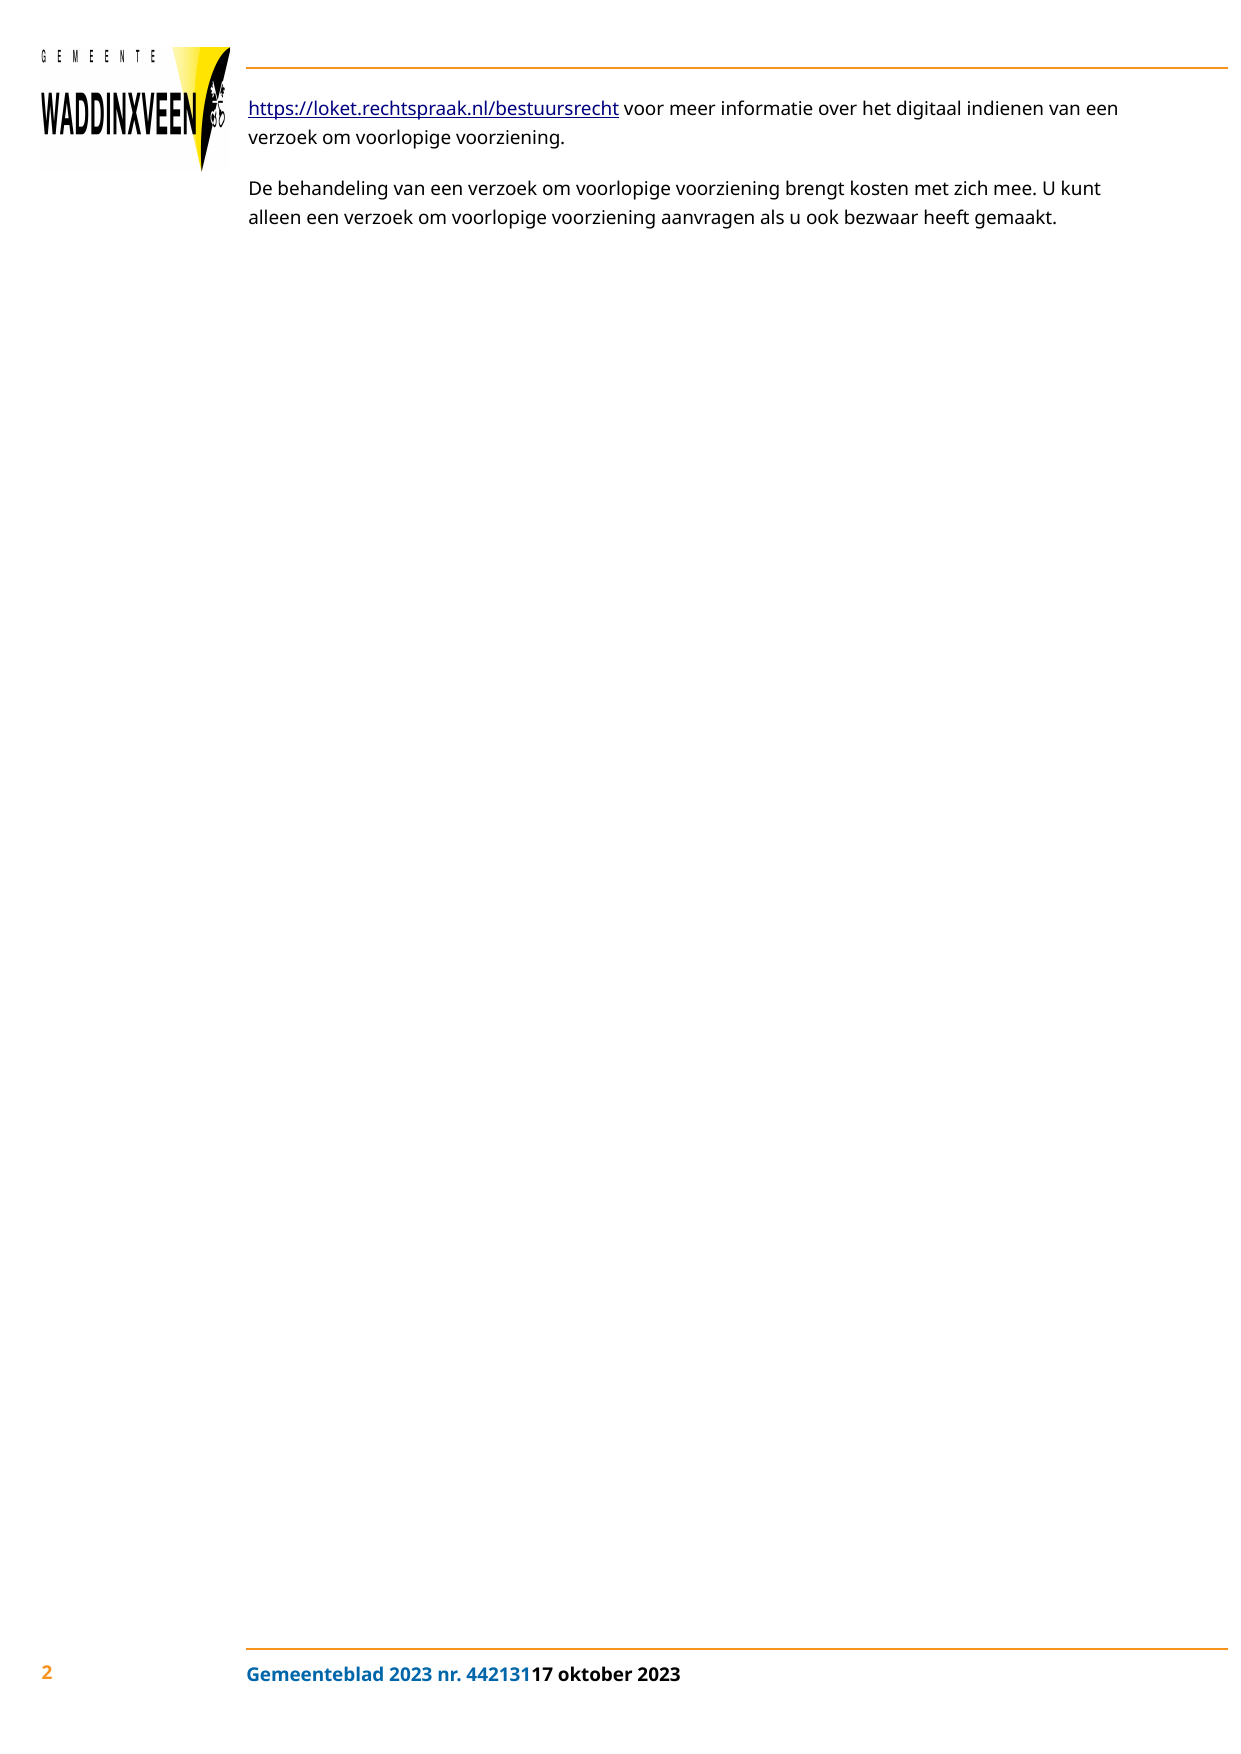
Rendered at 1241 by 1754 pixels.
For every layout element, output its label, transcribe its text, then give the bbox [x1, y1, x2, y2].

picture [41, 47, 231, 172]
text https://loket.rechtspraak.nl/bestuursrecht voor meer informatie over het digitaal indienen van een verzoek om voorlopige voorziening. [248, 95, 1152, 150]
text De behandeling van een verzoek om voorlopige voorziening brengt kosten met zich mee. U kunt alleen een verzoek om voorlopige voorziening aanvragen als u ook bezwaar heeft gemaakt. [248, 175, 1152, 230]
